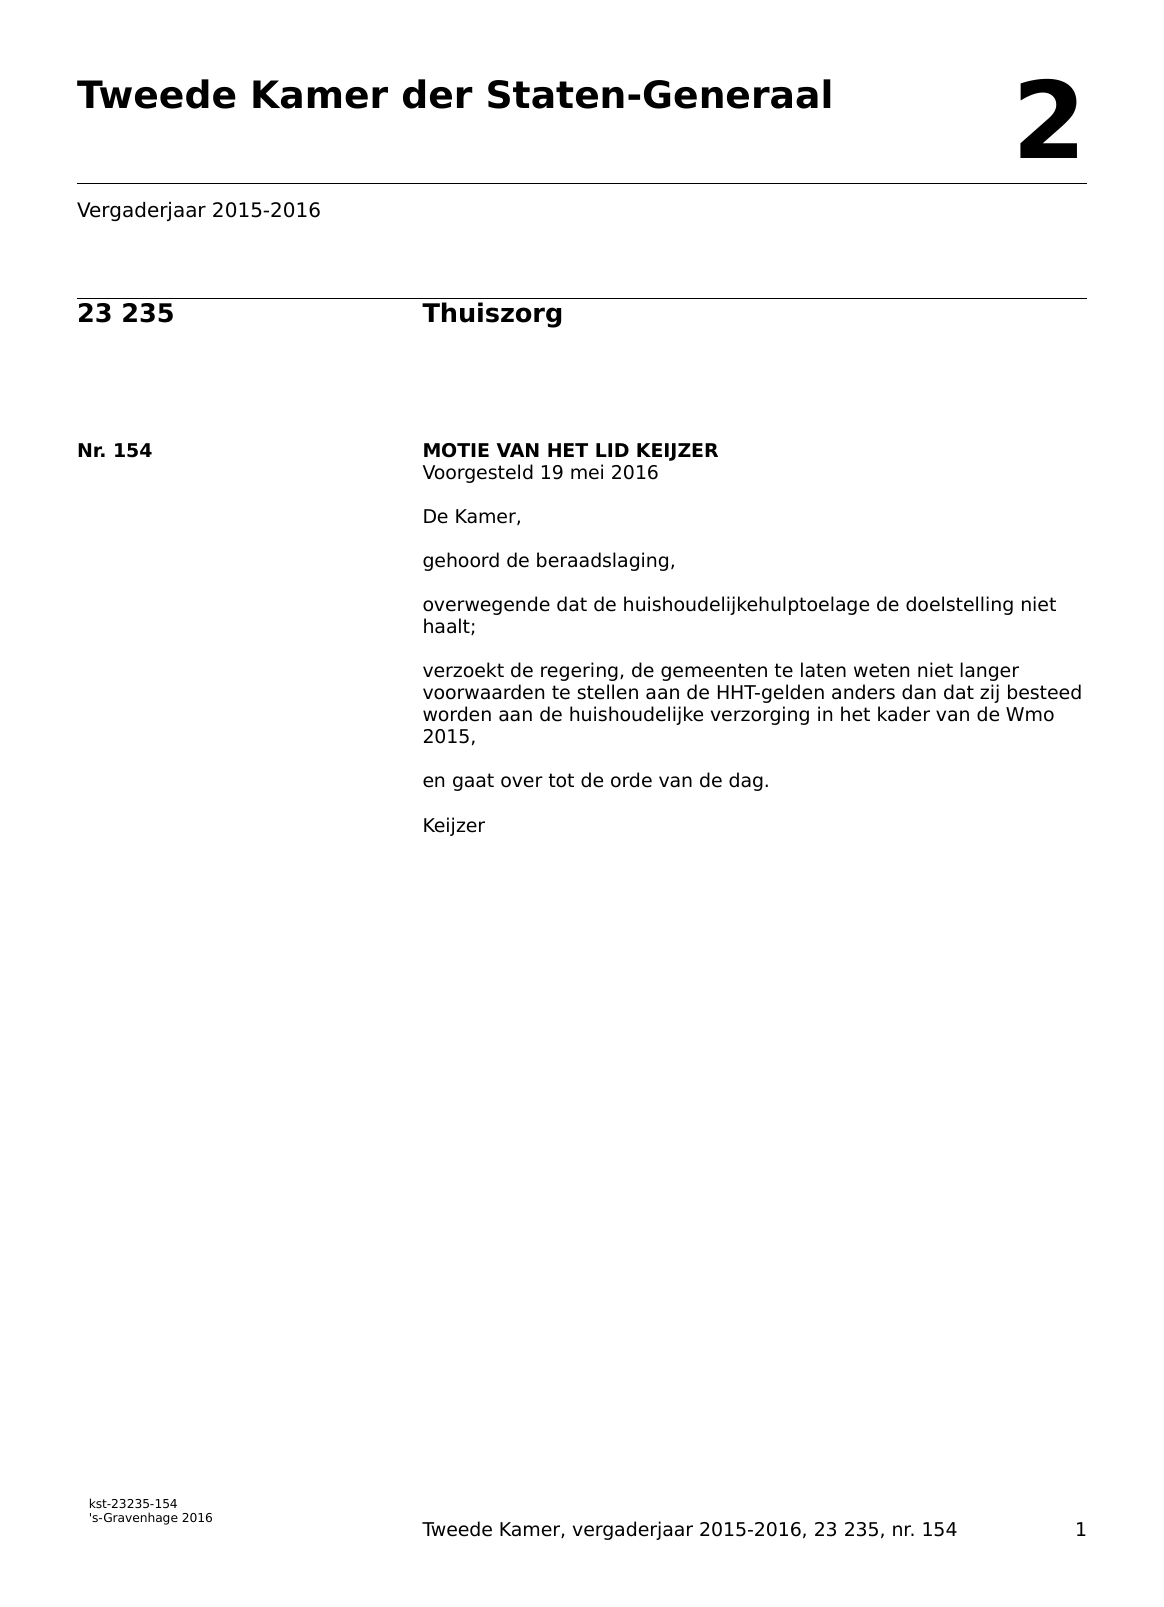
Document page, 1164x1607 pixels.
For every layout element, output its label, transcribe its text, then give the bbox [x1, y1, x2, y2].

table_header 2 [886, 59, 1087, 183]
table_cell Vergaderjaar 2015-2016 [77, 184, 1087, 298]
text De Kamer, [422, 506, 1087, 528]
text gehoord de beraadslaging, [422, 550, 1087, 572]
text overwegende dat de huishoudelijkehulptoelage de doelstelling niet haalt; [422, 594, 1087, 638]
text verzoekt de regering, de gemeenten te laten weten niet langer voorwaarden te stellen aan de HHT-gelden anders dan dat zij besteed worden aan de huishoudelijke verzorging in het kader van de Wmo 2015, [422, 660, 1087, 748]
subtitle 23 235 Thuiszorg [77, 299, 1087, 329]
table_header Tweede Kamer der Staten-Generaal [77, 59, 886, 183]
text 's-Gravenhage 2016 [88, 1511, 323, 1525]
text Keijzer [422, 814, 1087, 837]
text Voorgesteld 19 mei 2016 [422, 462, 1087, 484]
text kst-23235-154 [88, 1497, 323, 1511]
subtitle Nr. 154 MOTIE VAN HET LID KEIJZER [77, 440, 1087, 462]
text en gaat over tot de orde van de dag. [422, 770, 1087, 792]
